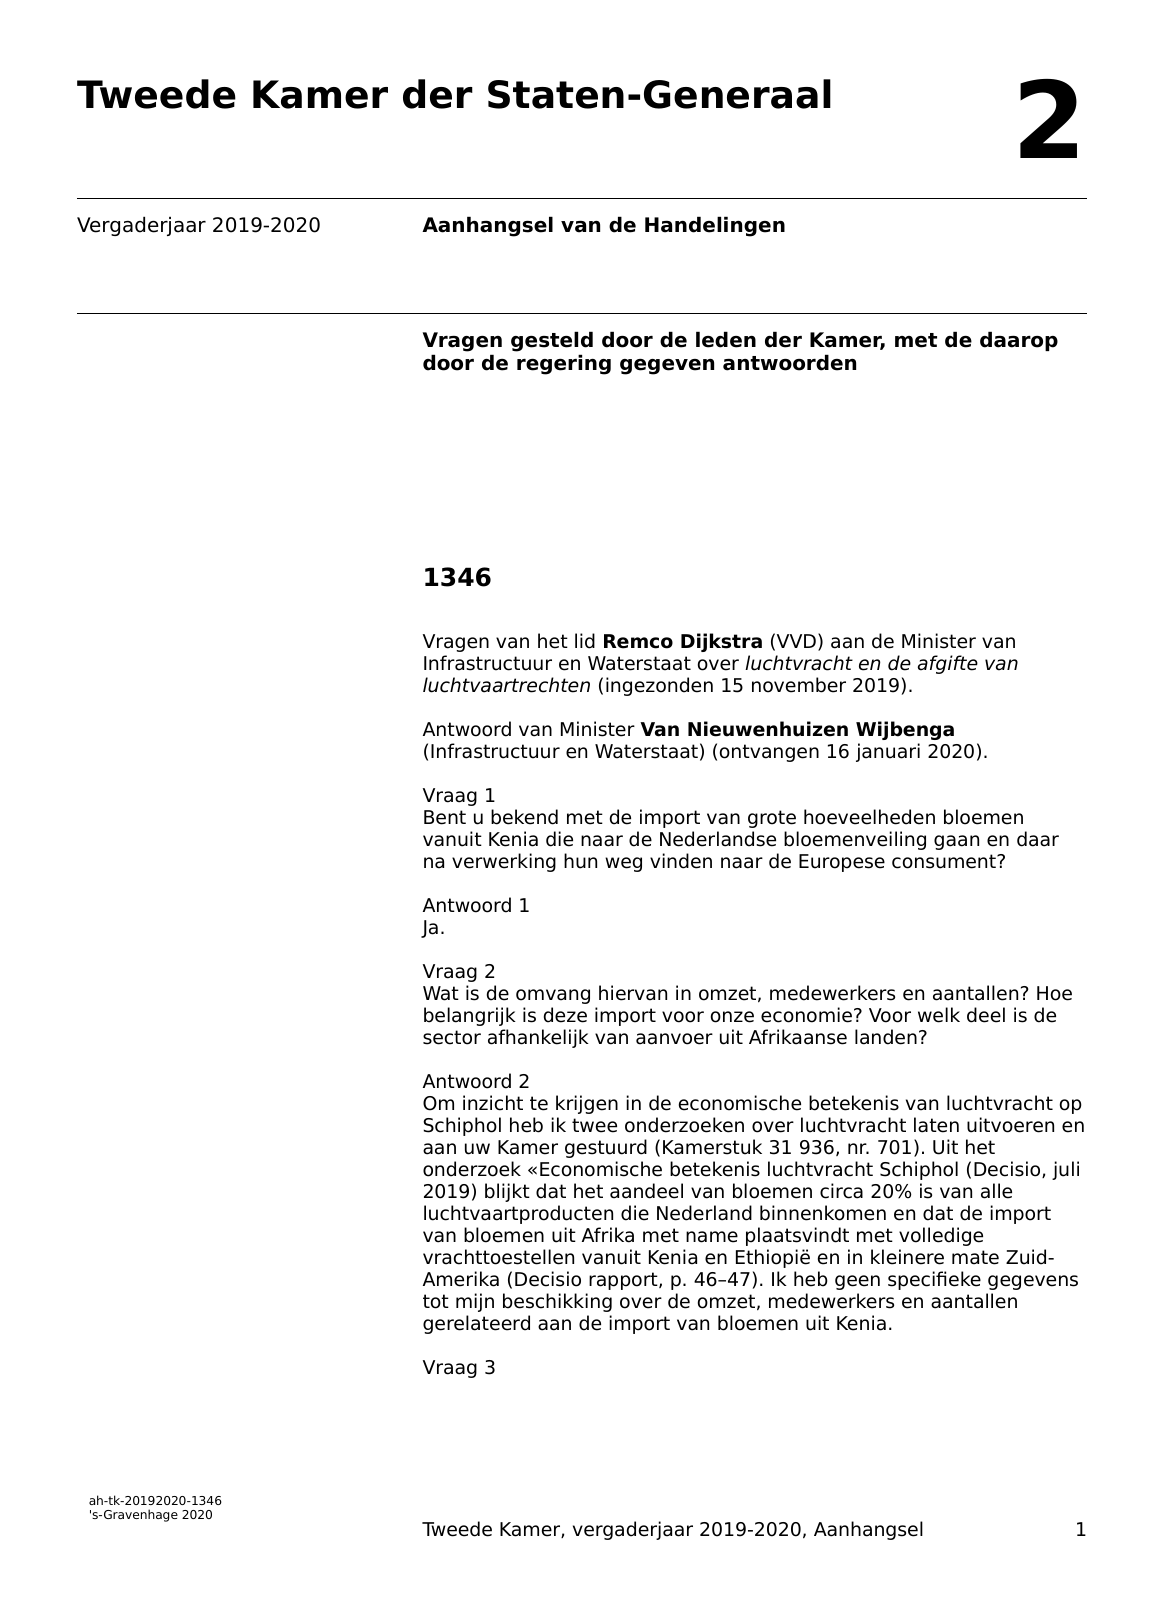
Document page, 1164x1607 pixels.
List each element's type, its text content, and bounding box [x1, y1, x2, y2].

table_header Tweede Kamer der Staten-Generaal [77, 59, 886, 198]
table_header 2 [886, 59, 1087, 198]
text Antwoord 2 [422, 1071, 1087, 1093]
text Vraag 3 [422, 1357, 1087, 1379]
text Antwoord van Minister Van Nieuwenhuizen Wijbenga (Infrastructuur en Waterstaat) (ontvangen 16 januari 2020). [422, 719, 1087, 763]
table_cell [77, 314, 422, 376]
text Vragen van het lid Remco Dijkstra (VVD) aan de Minister van Infrastructuur en Waterstaat over luchtvracht en de afgifte van luchtvaartrechten (ingezonden 15 november 2019). [422, 631, 1087, 697]
table_cell Vragen gesteld door de leden der Kamer, met de daarop door de regering gegeven antwoorden [422, 314, 1087, 376]
text Vraag 1 [422, 785, 1087, 807]
text Vraag 2 [422, 961, 1087, 983]
text Wat is de omvang hiervan in omzet, medewerkers en aantallen? Hoe belangrijk is deze import voor onze economie? Voor welk deel is de sector afhankelijk van aanvoer uit Afrikaanse landen? [422, 983, 1087, 1049]
text Om inzicht te krijgen in de economische betekenis van luchtvracht op Schiphol heb ik twee onderzoeken over luchtvracht laten uitvoeren en aan uw Kamer gestuurd (Kamerstuk 31 936, nr. 701). Uit het onderzoek «Economische betekenis luchtvracht Schiphol (Decisio, juli 2019) blijkt dat het aandeel van bloemen circa 20% is van alle luchtvaartproducten die Nederland binnenkomen en dat de import van bloemen uit Afrika met name plaatsvindt met volledige vrachttoestellen vanuit Kenia en Ethiopië en in kleinere mate Zuid-Amerika (Decisio rapport, p. 46–47). Ik heb geen specifieke gegevens tot mijn beschikking over de omzet, medewerkers en aantallen gerelateerd aan de import van bloemen uit Kenia. [422, 1093, 1087, 1335]
text Antwoord 1 [422, 895, 1087, 917]
text 's-Gravenhage 2020 [88, 1508, 323, 1522]
text 1346 [422, 563, 1087, 592]
table_cell Aanhangsel van de Handelingen [422, 199, 1087, 313]
text Bent u bekend met de import van grote hoeveelheden bloemen vanuit Kenia die naar de Nederlandse bloemenveiling gaan en daar na verwerking hun weg vinden naar de Europese consument? [422, 807, 1087, 873]
table_cell Vergaderjaar 2019-2020 [77, 199, 422, 313]
text ah-tk-20192020-1346 [88, 1494, 323, 1508]
text Ja. [422, 917, 1087, 939]
